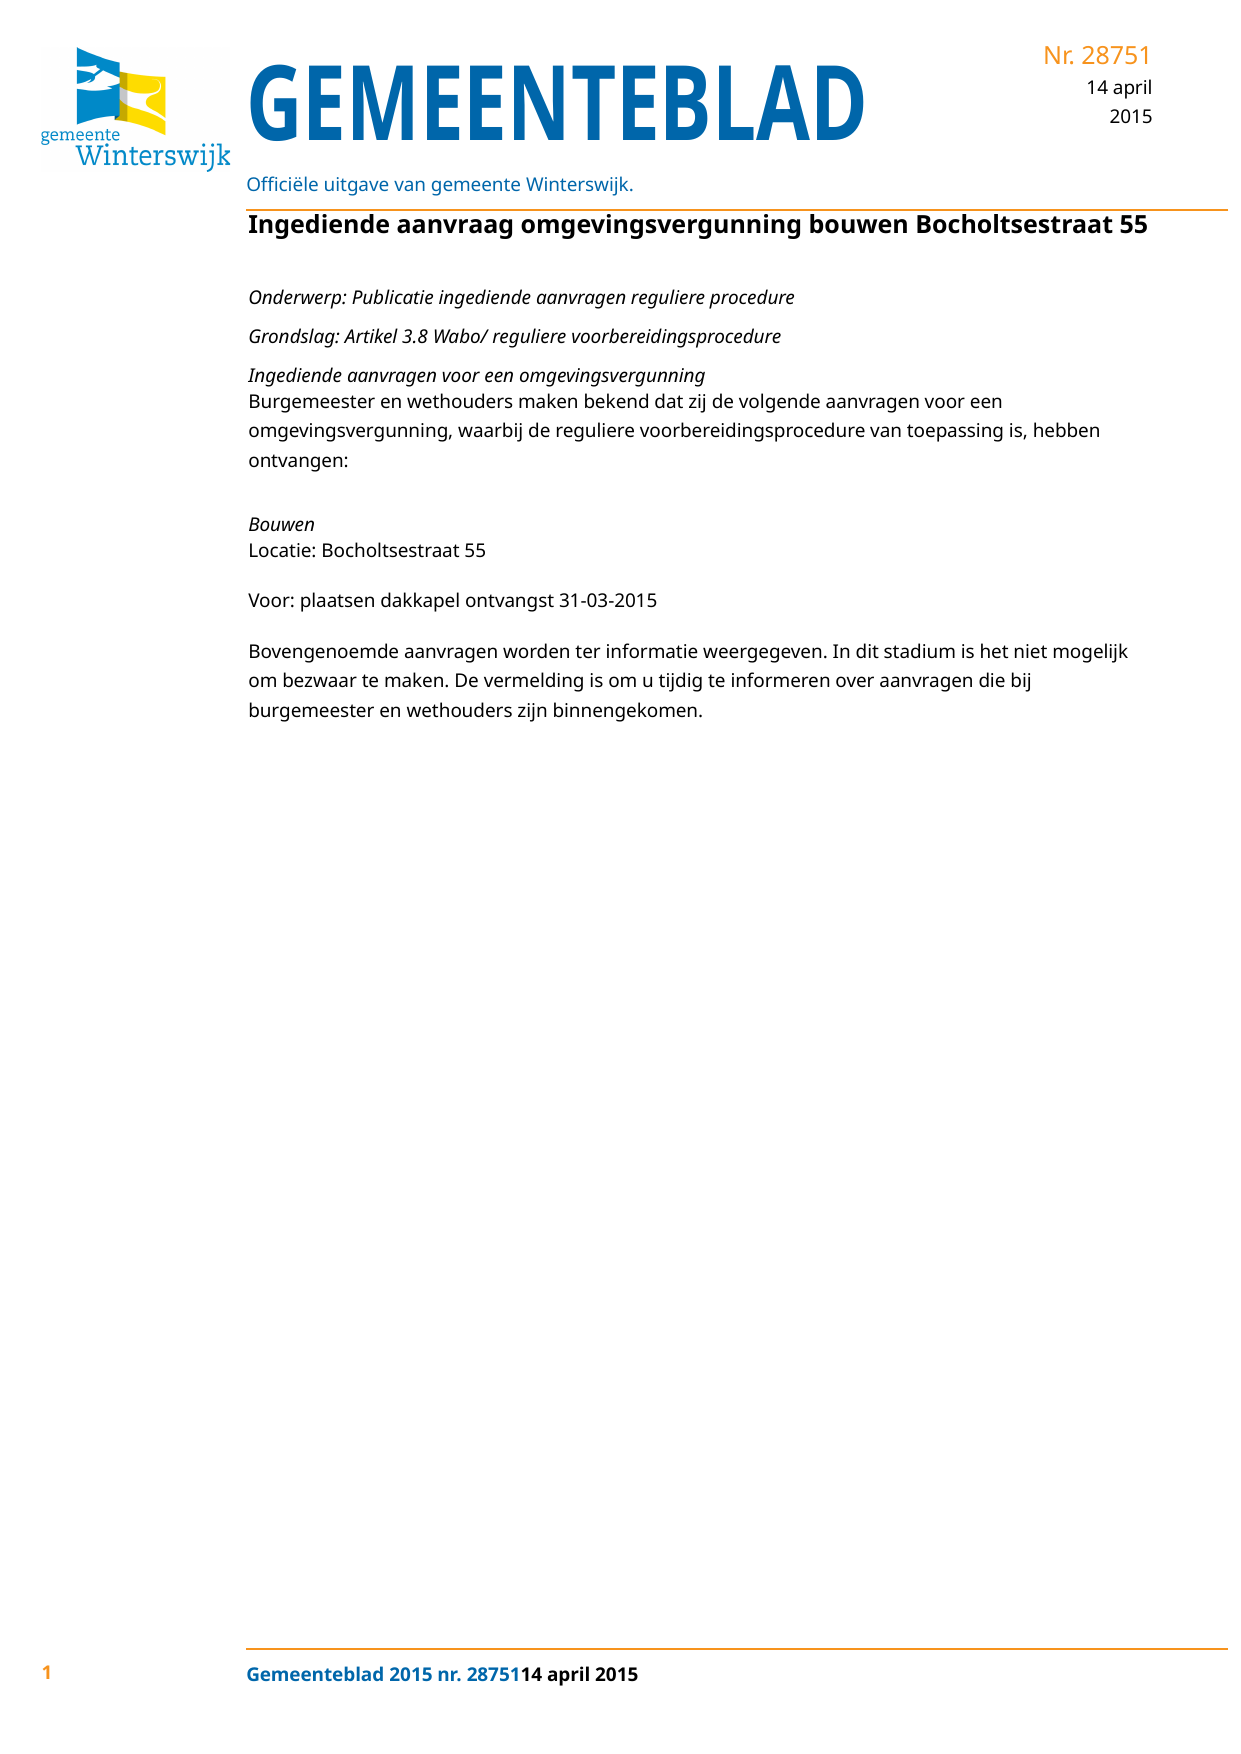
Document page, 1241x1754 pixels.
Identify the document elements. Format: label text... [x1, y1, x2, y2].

picture [225, 153, 231, 162]
picture [41, 47, 231, 172]
text Voor: plaatsen dakkapel ontvangst 31-03-2015 [248, 587, 1152, 613]
text Grondslag: Artikel 3.8 Wabo/ reguliere voorbereidingsprocedure [248, 323, 1152, 349]
text Onderwerp: Publicatie ingediende aanvragen reguliere procedure [248, 284, 1152, 309]
text Locatie: Bocholtsestraat 55 [248, 537, 1152, 563]
text Ingediende aanvraag omgevingsvergunning bouwen Bocholtsestraat 55 [248, 211, 1152, 241]
text Bouwen [248, 511, 1152, 537]
text Bovengenoemde aanvragen worden ter informatie weergegeven. In dit stadium is het niet mogelijk om bezwaar te maken. De vermelding is om u tijdig te informeren over aanvragen die bij burgemeester en wethouders zijn binnengekomen. [248, 638, 1152, 723]
text Burgemeester en wethouders maken bekend dat zij de volgende aanvragen voor een omgevingsvergunning, waarbij de reguliere voorbereidingsprocedure van toepassing is, hebben ontvangen: [248, 388, 1152, 473]
text Ingediende aanvragen voor een omgevingsvergunning [248, 362, 1152, 388]
